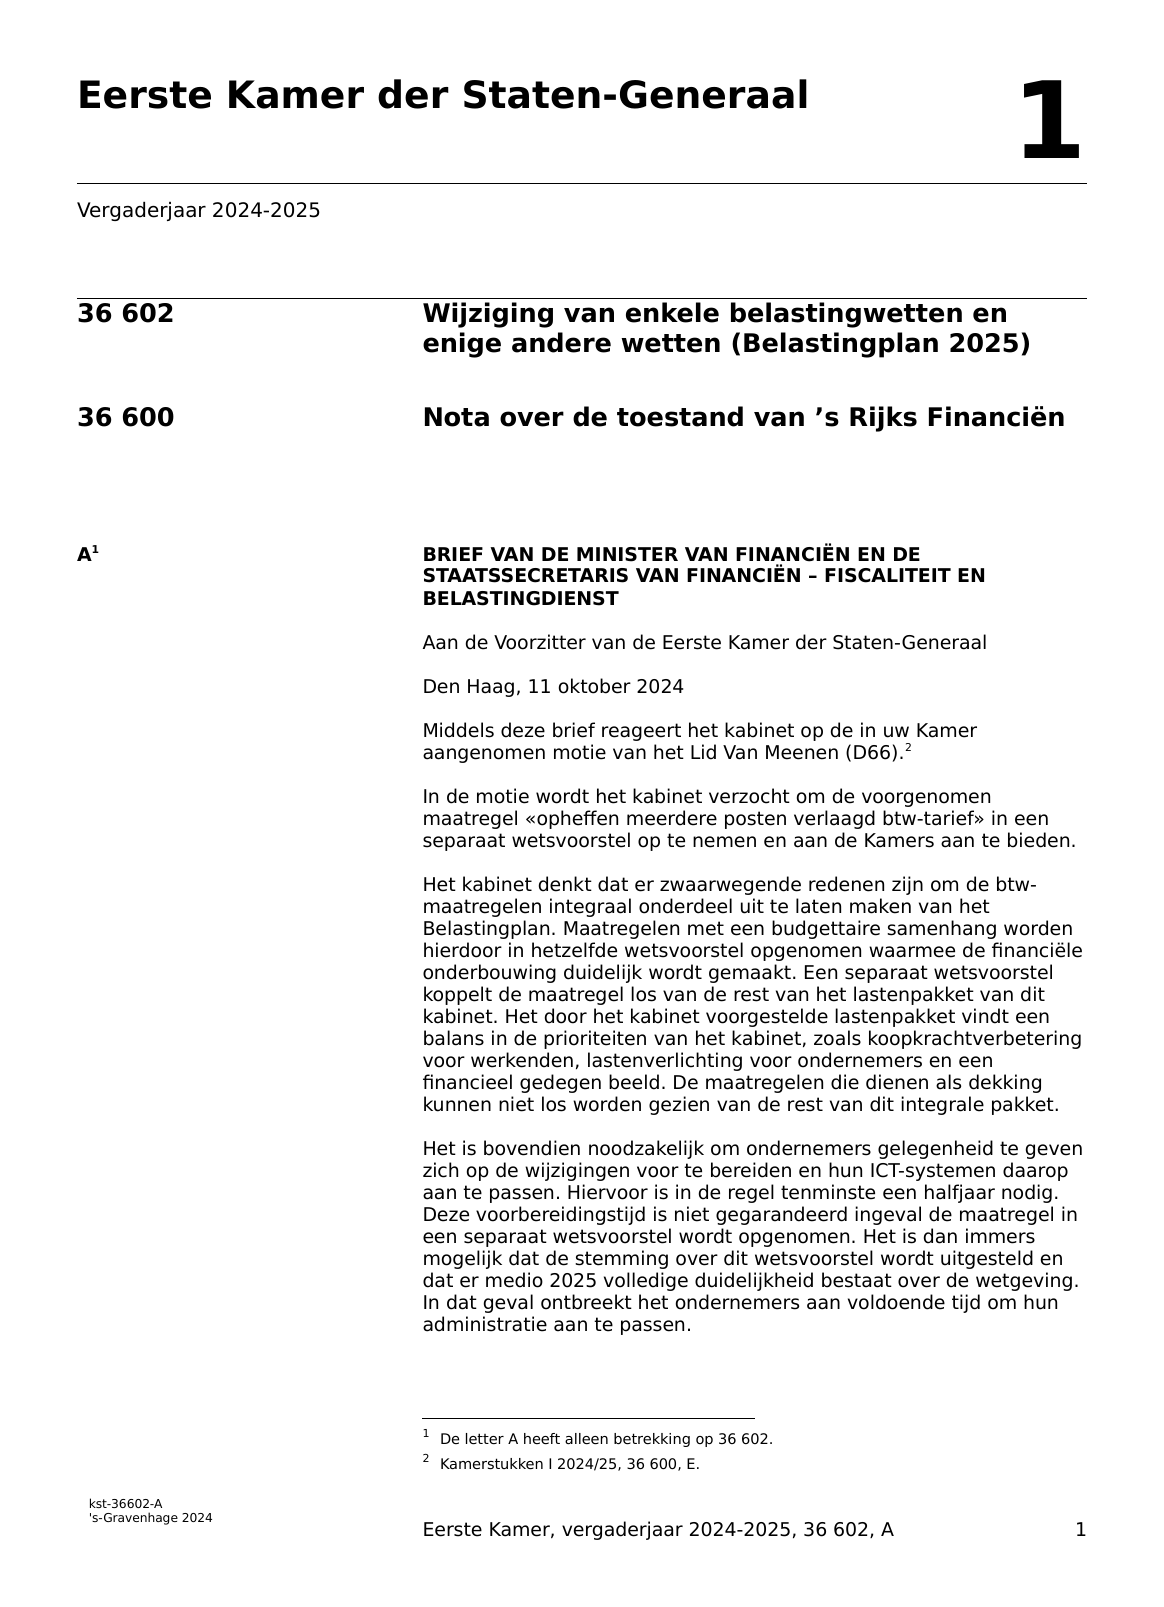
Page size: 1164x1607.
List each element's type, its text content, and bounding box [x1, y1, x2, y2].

text Het is bovendien noodzakelijk om ondernemers gelegenheid te geven zich op de wijzigingen voor te bereiden en hun ICT-systemen daarop aan te passen. Hiervoor is in de regel tenminste een halfjaar nodig. Deze voorbereidingstijd is niet gegarandeerd ingeval de maatregel in een separaat wetsvoorstel wordt opgenomen. Het is dan immers mogelijk dat de stemming over dit wetsvoorstel wordt uitgesteld en dat er medio 2025 volledige duidelijkheid bestaat over de wetgeving. In dat geval ontbreekt het ondernemers aan voldoende tijd om hun administratie aan te passen. [422, 1138, 1087, 1336]
table_header Eerste Kamer der Staten-Generaal [77, 59, 886, 183]
subtitle 36 600 Nota over de toestand van ’s Rijks Financiën [77, 403, 1087, 432]
subtitle A BRIEF VAN DE MINISTER VAN FINANCIËN EN DE STAATSSECRETARIS VAN FINANCIËN – FISCALITEIT EN BELASTINGDIENST [77, 543, 1087, 609]
subtitle 36 602 Wijziging van enkele belastingwetten en enige andere wetten (Belastingplan 2025) [77, 299, 1087, 358]
text Het kabinet denkt dat er zwaarwegende redenen zijn om de btw-maatregelen integraal onderdeel uit te laten maken van het Belastingplan. Maatregelen met een budgettaire samenhang worden hierdoor in hetzelfde wetsvoorstel opgenomen waarmee de financiële onderbouwing duidelijk wordt gemaakt. Een separaat wetsvoorstel koppelt de maatregel los van de rest van het lastenpakket van dit kabinet. Het door het kabinet voorgestelde lastenpakket vindt een balans in de prioriteiten van het kabinet, zoals koopkrachtverbetering voor werkenden, lastenverlichting voor ondernemers en een financieel gedegen beeld. De maatregelen die dienen als dekking kunnen niet los worden gezien van de rest van dit integrale pakket. [422, 874, 1087, 1116]
text Den Haag, 11 oktober 2024 [422, 676, 1087, 698]
table_cell Vergaderjaar 2024-2025 [77, 184, 1087, 298]
text De letter A heeft alleen betrekking op 36 602. [422, 1427, 1087, 1449]
text Aan de Voorzitter van de Eerste Kamer der Staten-Generaal [422, 632, 1087, 653]
text 's-Gravenhage 2024 [88, 1511, 323, 1525]
text Middels deze brief reageert het kabinet op de in uw Kamer aangenomen motie van het Lid Van Meenen (D66). [422, 720, 1087, 764]
text In de motie wordt het kabinet verzocht om de voorgenomen maatregel «opheffen meerdere posten verlaagd btw-tarief» in een separaat wetsvoorstel op te nemen en aan de Kamers aan te bieden. [422, 786, 1087, 852]
text kst-36602-A [88, 1497, 323, 1511]
text Kamerstukken I 2024/25, 36 600, E. [422, 1452, 1087, 1474]
table_header 1 [886, 59, 1087, 183]
